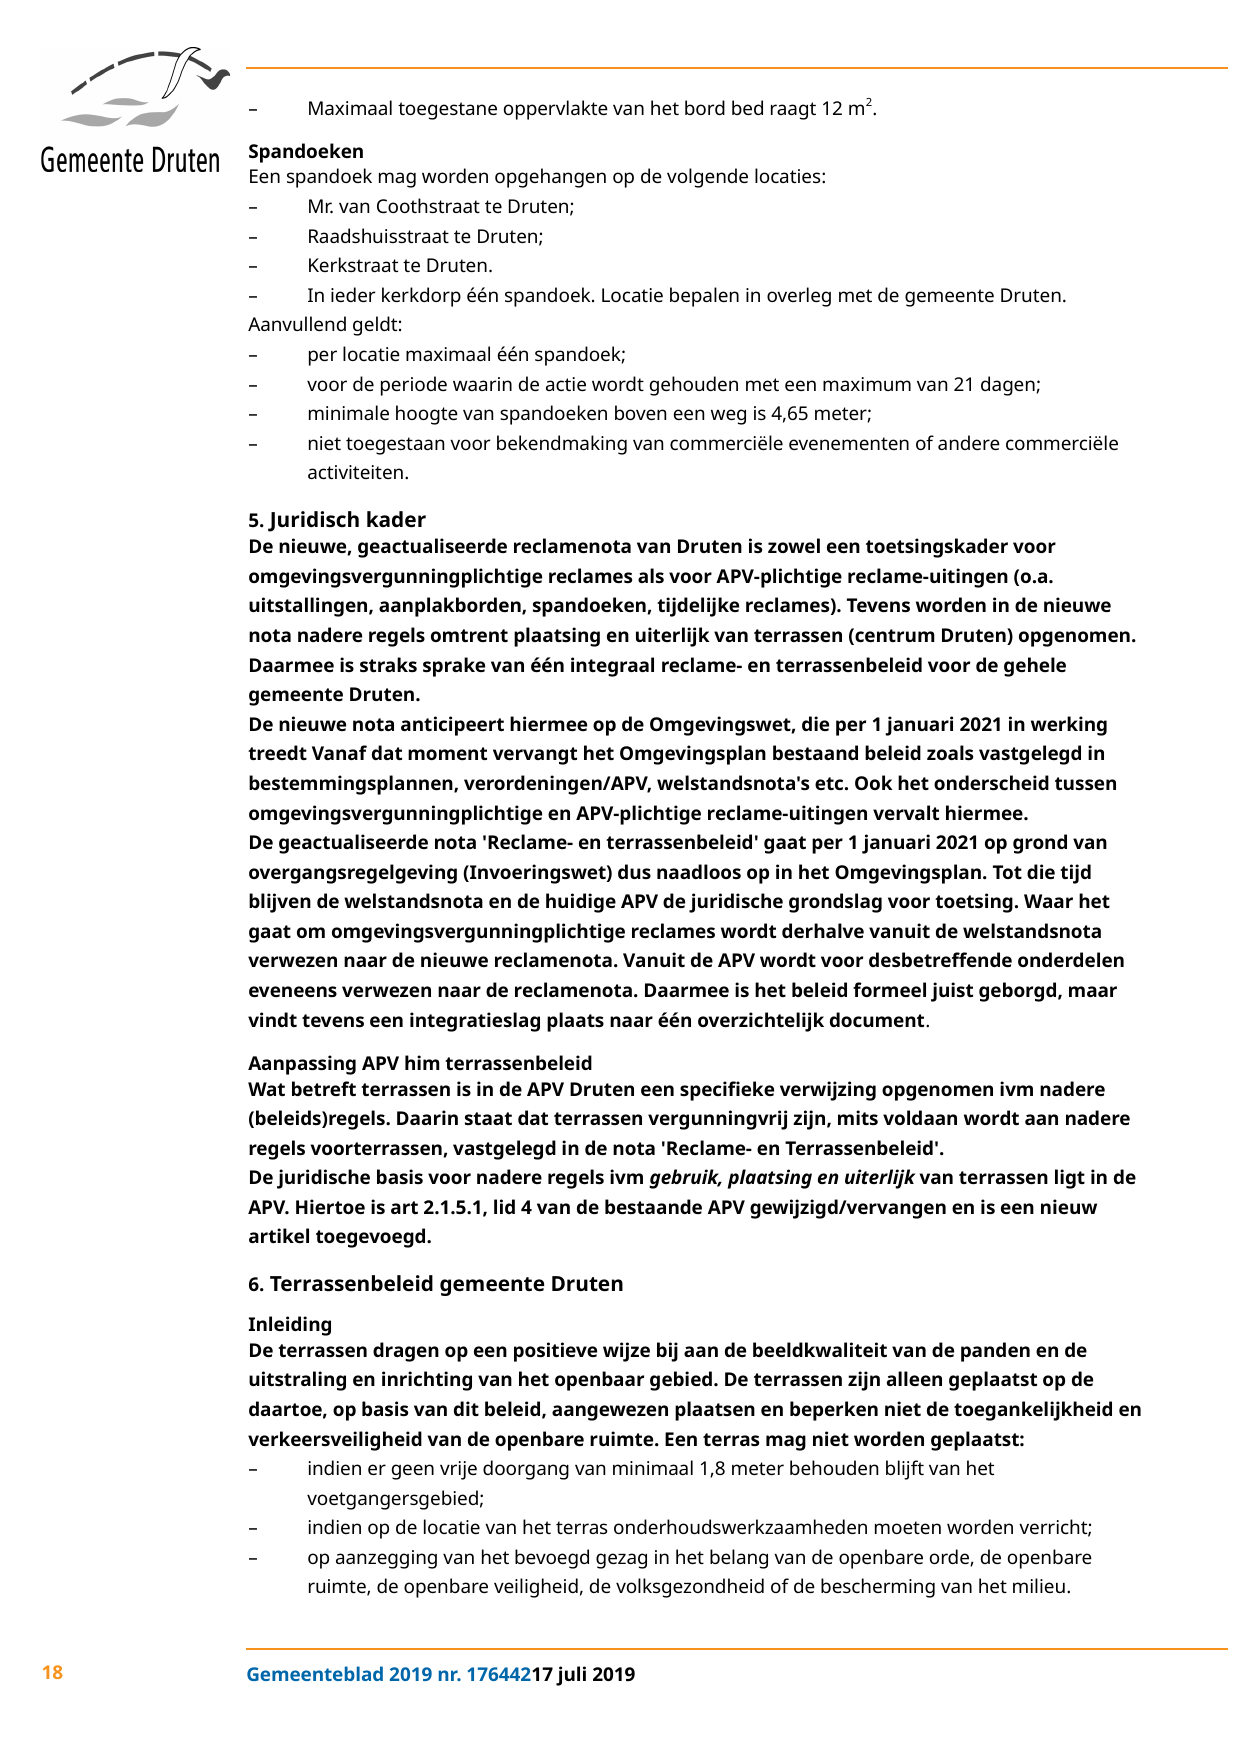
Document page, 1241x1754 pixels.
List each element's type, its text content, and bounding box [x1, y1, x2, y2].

text De geactualiseerde nota 'Reclame- en terrassenbeleid' gaat per 1 januari 2021 op grond van overgangsregelgeving (Invoeringswet) dus naadloos op in het Omgevingsplan. Tot die tijd blijven de welstandsnota en de huidige APV de juridische grondslag voor toetsing. Waar het gaat om omgevingsvergunningplichtige reclames wordt derhalve vanuit de welstandsnota verwezen naar de nieuwe reclamenota. Vanuit de APV wordt voor desbetreffende onderdelen eveneens verwezen naar de reclamenota. Daarmee is het beleid formeel juist geborgd, maar vindt tevens een integratieslag plaats naar één overzichtelijk document. [248, 829, 1152, 1033]
text De nieuwe, geactualiseerde reclamenota van Druten is zowel een toetsingskader voor omgevingsvergunningplichtige reclames als voor APV-plichtige reclame-uitingen (o.a. uitstallingen, aanplakborden, spandoeken, tijdelijke reclames). Tevens worden in de nieuwe nota nadere regels omtrent plaatsing en uiterlijk van terrassen (centrum Druten) opgenomen. Daarmee is straks sprake van één integraal reclame- en terrassenbeleid voor de gehele gemeente Druten. [248, 533, 1152, 707]
list niet toegestaan voor bekendmaking van commerciële evenementen of andere commerciële activiteiten. [248, 430, 1152, 485]
list voor de periode waarin de actie wordt gehouden met een maximum van 21 dagen; [248, 371, 1152, 396]
list In ieder kerkdorp één spandoek. Locatie bepalen in overleg met de gemeente Druten. [248, 282, 1152, 308]
text De terrassen dragen op een positieve wijze bij aan de beeldkwaliteit van de panden en de uitstraling en inrichting van het openbaar gebied. De terrassen zijn alleen geplaatst op de daartoe, op basis van dit beleid, aangewezen plaatsen en beperken niet de toegankelijkheid en verkeersveiligheid van de openbare ruimte. Een terras mag niet worden geplaatst: [248, 1337, 1152, 1451]
text De juridische basis voor nadere regels ivm gebruik, plaatsing en uiterlijk van terrassen ligt in de APV. Hiertoe is art 2.1.5.1, lid 4 van de bestaande APV gewijzigd/vervangen en is een nieuw artikel toegevoegd. [248, 1164, 1152, 1249]
picture [41, 47, 231, 172]
text De nieuwe nota anticipeert hiermee op de Omgevingswet, die per 1 januari 2021 in werking treedt Vanaf dat moment vervangt het Omgevingsplan bestaand beleid zoals vastgelegd in bestemmingsplannen, verordeningen/APV, welstandsnota's etc. Ook het onderscheid tussen omgevingsvergunningplichtige en APV-plichtige reclame-uitingen vervalt hiermee. [248, 711, 1152, 826]
list minimale hoogte van spandoeken boven een weg is 4,65 meter; [248, 400, 1152, 426]
text 5. Juridisch kader [248, 505, 1152, 533]
text Inleiding [248, 1311, 1152, 1337]
text Wat betreft terrassen is in de APV Druten een specifieke verwijzing opgenomen ivm nadere (beleids)regels. Daarin staat dat terrassen vergunningvrij zijn, mits voldaan wordt aan nadere regels voorterrassen, vastgelegd in de nota 'Reclame- en Terrassenbeleid'. [248, 1076, 1152, 1161]
list Maximaal toegestane oppervlakte van het bord bed raagt 12 m2. [248, 95, 1152, 121]
list indien op de locatie van het terras onderhoudswerkzaamheden moeten worden verricht; [248, 1514, 1152, 1540]
list indien er geen vrije doorgang van minimaal 1,8 meter behouden blijft van het voetgangersgebied; [248, 1455, 1152, 1511]
list Raadshuisstraat te Druten; [248, 223, 1152, 248]
text Aanvullend geldt: [248, 312, 1152, 337]
text 6. Terrassenbeleid gemeente Druten [248, 1269, 1152, 1298]
text Spandoeken [248, 138, 1152, 164]
list Mr. van Coothstraat te Druten; [248, 193, 1152, 219]
list per locatie maximaal één spandoek; [248, 341, 1152, 367]
text Een spandoek mag worden opgehangen op de volgende locaties: [248, 164, 1152, 189]
list op aanzegging van het bevoegd gezag in het belang van de openbare orde, de openbare ruimte, de openbare veiligheid, de volksgezondheid of de bescherming van het milieu. [248, 1544, 1152, 1599]
list Kerkstraat te Druten. [248, 252, 1152, 278]
text Aanpassing APV him terrassenbeleid [248, 1050, 1152, 1076]
